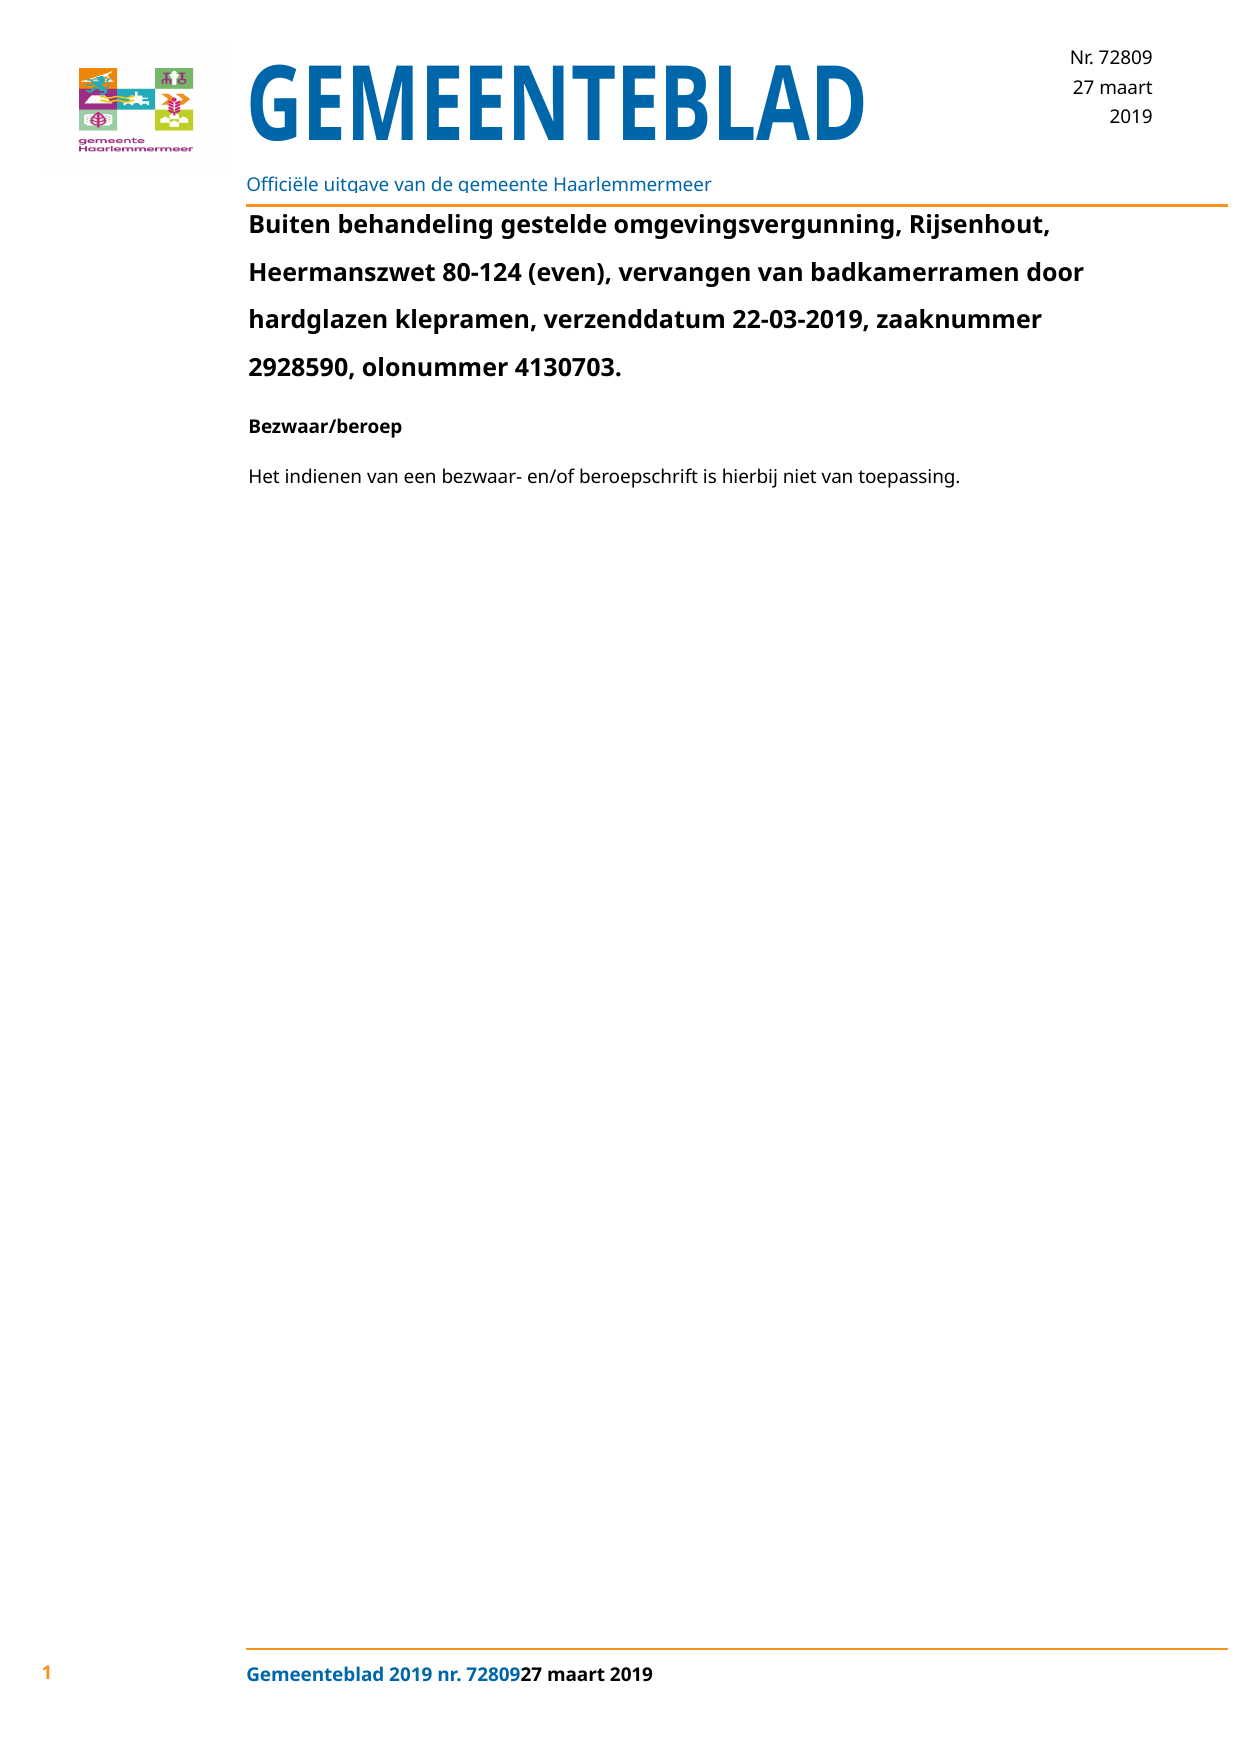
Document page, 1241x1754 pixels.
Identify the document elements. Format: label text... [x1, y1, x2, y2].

picture [41, 47, 231, 172]
text Bezwaar/beroep [248, 413, 1152, 439]
text Buiten behandeling gestelde omgevingsvergunning, Rijsenhout, Heermanszwet 80-124 (even), vervangen van badkamerramen door hardglazen klepramen, verzenddatum 22-03-2019, zaaknummer 2928590, olonummer 4130703. [248, 207, 1152, 384]
text Het indienen van een bezwaar- en/of beroepschrift is hierbij niet van toepassing. [248, 463, 1152, 489]
